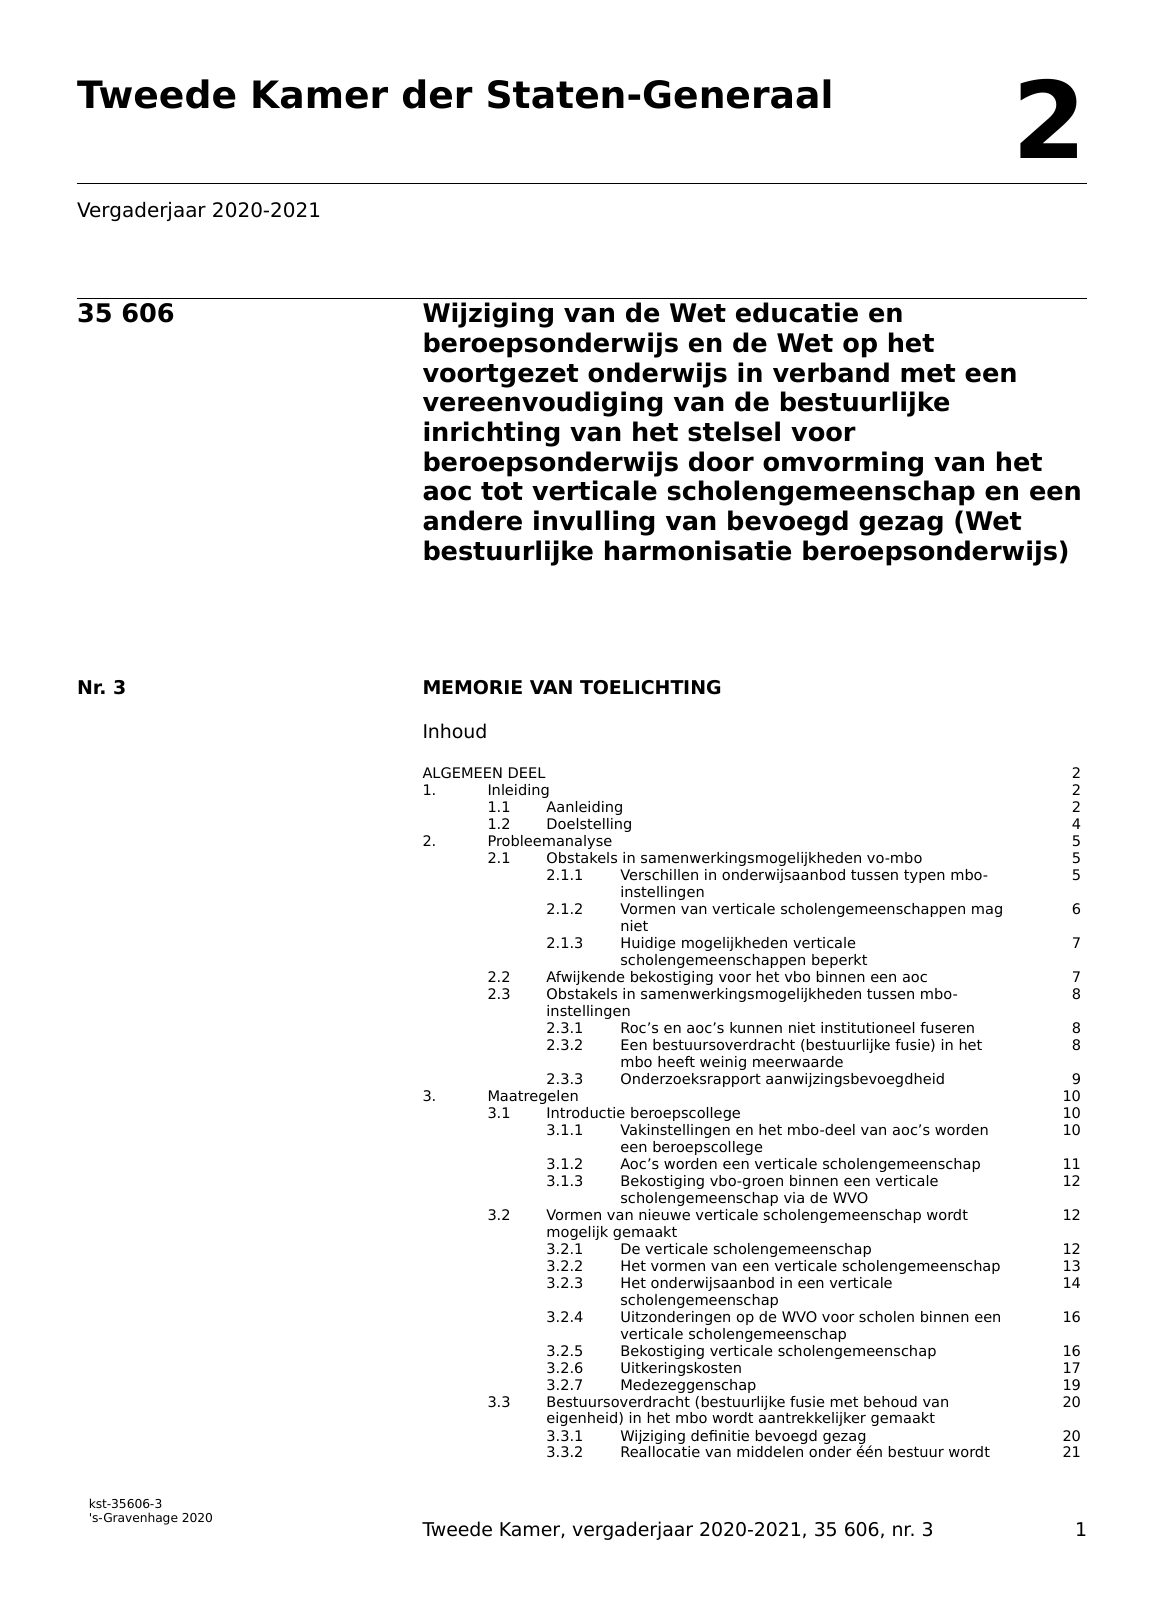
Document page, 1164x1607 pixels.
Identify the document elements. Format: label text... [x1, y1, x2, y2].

table_cell [481, 1428, 540, 1444]
table_cell 3.2.1 [540, 1241, 614, 1258]
table_cell [422, 969, 481, 986]
table_cell [422, 1309, 481, 1342]
table_cell 5 [1013, 833, 1087, 850]
table_cell 8 [1013, 1037, 1087, 1071]
table_cell 2 [1013, 782, 1087, 799]
table_cell 16 [1013, 1343, 1087, 1359]
table_cell [481, 1360, 540, 1376]
table_cell 3.2.2 [540, 1258, 614, 1274]
table_cell 1.1 [481, 799, 540, 816]
table_cell [422, 935, 481, 969]
table_cell 5 [1013, 850, 1087, 867]
table_cell 7 [1013, 969, 1087, 986]
table_cell [481, 1037, 540, 1071]
table_cell [422, 1376, 481, 1393]
table_cell 3.3.1 [540, 1428, 614, 1444]
table_cell 3.3 [481, 1394, 540, 1427]
table_cell 3.1.2 [540, 1156, 614, 1173]
table_cell 10 [1013, 1088, 1087, 1105]
table_cell 3.1.1 [540, 1122, 614, 1156]
table_cell 3.2.5 [540, 1343, 614, 1359]
table_cell [422, 1207, 481, 1241]
table_cell [422, 1360, 481, 1376]
table_cell [481, 1275, 540, 1308]
table_cell 2.3.1 [540, 1020, 614, 1037]
table_cell Doelstelling [540, 816, 1013, 833]
table_cell [422, 986, 481, 1020]
table_cell [481, 1343, 540, 1359]
table_cell [481, 1156, 540, 1173]
table_cell 2.2 [481, 969, 540, 986]
table_cell Het vormen van een verticale scholengemeenschap [614, 1258, 1013, 1274]
table_cell Bekostiging vbo-groen binnen een verticale scholengemeenschap via de WVO [614, 1173, 1013, 1207]
subtitle 35 606 Wijziging van de Wet educatie en beroepsonderwijs en de Wet op het voortgezet onderwijs in verband met een vereenvoudiging van de bestuurlijke inrichting van het stelsel voor beroepsonderwijs door omvorming van het aoc tot verticale scholengemeenschap en een andere invulling van bevoegd gezag (Wet bestuurlijke harmonisatie beroepsonderwijs) [77, 299, 1087, 566]
table_cell [481, 1258, 540, 1274]
table_cell 8 [1013, 986, 1087, 1020]
table_cell [422, 1275, 481, 1308]
table_cell 12 [1013, 1173, 1087, 1207]
text 's-Gravenhage 2020 [88, 1511, 323, 1525]
table_cell [481, 1122, 540, 1156]
subtitle Nr. 3 MEMORIE VAN TOELICHTING [77, 677, 1087, 699]
table_cell [422, 1071, 481, 1088]
table_cell Een bestuursoverdracht (bestuurlijke fusie) in het mbo heeft weinig meerwaarde [614, 1037, 1013, 1071]
table_cell 1. [422, 782, 481, 799]
table_cell 2.1.2 [540, 901, 614, 935]
table_cell [481, 901, 540, 935]
table_cell 3.2.6 [540, 1360, 614, 1376]
table_cell 2.1.1 [540, 867, 614, 901]
table_cell Bekostiging verticale scholengemeenschap [614, 1343, 1013, 1359]
text Inhoud [422, 721, 1087, 743]
table_cell [422, 867, 481, 901]
table_cell [481, 1241, 540, 1258]
table_cell [481, 867, 540, 901]
table_cell [422, 1241, 481, 1258]
table_cell 4 [1013, 816, 1087, 833]
table_cell [422, 1394, 481, 1427]
table_cell Vakinstellingen en het mbo-deel van aoc’s worden een beroepscollege [614, 1122, 1013, 1156]
table_cell [481, 1444, 540, 1461]
table_cell Aoc’s worden een verticale scholengemeenschap [614, 1156, 1013, 1173]
table_cell 3.2 [481, 1207, 540, 1241]
table_cell 17 [1013, 1360, 1087, 1376]
table_cell 21 [1013, 1444, 1087, 1461]
table_cell Medezeggenschap [614, 1376, 1013, 1393]
table_cell Aanleiding [540, 799, 1013, 816]
table_cell 2.3.3 [540, 1071, 614, 1088]
table_cell 2.1 [481, 850, 540, 867]
table_header 2 [886, 59, 1087, 183]
table_cell Uitkeringskosten [614, 1360, 1013, 1376]
table_cell 10 [1013, 1105, 1087, 1122]
table_cell [481, 935, 540, 969]
table_cell 19 [1013, 1376, 1087, 1393]
table_cell 5 [1013, 867, 1087, 901]
table_cell Roc’s en aoc’s kunnen niet institutioneel fuseren [614, 1020, 1013, 1037]
table_cell Vormen van verticale scholengemeenschappen mag niet [614, 901, 1013, 935]
table_cell Inleiding [481, 782, 1013, 799]
table_cell [422, 850, 481, 867]
table_header Tweede Kamer der Staten-Generaal [77, 59, 886, 183]
table_cell [422, 1173, 481, 1207]
table_cell Obstakels in samenwerkingsmogelijkheden tussen mbo-instellingen [540, 986, 1013, 1020]
table_cell [422, 1020, 481, 1037]
table_cell 2. [422, 833, 481, 850]
table_cell Afwijkende bekostiging voor het vbo binnen een aoc [540, 969, 1013, 986]
table_cell 7 [1013, 935, 1087, 969]
table_cell [481, 1173, 540, 1207]
table_cell Uitzonderingen op de WVO voor scholen binnen een verticale scholengemeenschap [614, 1309, 1013, 1342]
table_cell 11 [1013, 1156, 1087, 1173]
table_cell 3.2.7 [540, 1376, 614, 1393]
table_header 2 [1013, 765, 1087, 782]
table_cell [422, 1343, 481, 1359]
table_cell 3.3.2 [540, 1444, 614, 1461]
table_cell [481, 1020, 540, 1037]
table_cell Huidige mogelijkheden verticale scholengemeenschappen beperkt [614, 935, 1013, 969]
table_cell 2.3 [481, 986, 540, 1020]
table_cell Vormen van nieuwe verticale scholengemeenschap wordt mogelijk gemaakt [540, 1207, 1013, 1241]
table_header ALGEMEEN DEEL [422, 765, 1013, 782]
table_cell [481, 1071, 540, 1088]
table_cell 2.3.2 [540, 1037, 614, 1071]
table_cell Reallocatie van middelen onder één bestuur wordt [614, 1444, 1013, 1461]
table_cell Verschillen in onderwijsaanbod tussen typen mbo-instellingen [614, 867, 1013, 901]
table_cell [422, 1105, 481, 1122]
table_cell Probleemanalyse [481, 833, 1013, 850]
table_cell 1.2 [481, 816, 540, 833]
table_cell [422, 816, 481, 833]
table_cell 3.1.3 [540, 1173, 614, 1207]
table_cell 12 [1013, 1207, 1087, 1241]
table_cell [422, 1122, 481, 1156]
table_cell De verticale scholengemeenschap [614, 1241, 1013, 1258]
table_cell 20 [1013, 1394, 1087, 1427]
table_cell 2 [1013, 799, 1087, 816]
table_cell 3.2.3 [540, 1275, 614, 1308]
table_cell [422, 1156, 481, 1173]
table_cell [481, 1309, 540, 1342]
table_cell Obstakels in samenwerkingsmogelijkheden vo-mbo [540, 850, 1013, 867]
table_cell [422, 1037, 481, 1071]
table_cell Wijziging definitie bevoegd gezag [614, 1428, 1013, 1444]
table_cell 3.1 [481, 1105, 540, 1122]
table_cell Onderzoeksrapport aanwijzingsbevoegdheid [614, 1071, 1013, 1088]
table_cell Introductie beroepscollege [540, 1105, 1013, 1122]
table_cell 20 [1013, 1428, 1087, 1444]
table_cell [422, 1444, 481, 1461]
table_cell 2.1.3 [540, 935, 614, 969]
table_cell [481, 1376, 540, 1393]
table_cell Bestuursoverdracht (bestuurlijke fusie met behoud van eigenheid) in het mbo wordt aantrekkelijker gemaakt [540, 1394, 1013, 1427]
table_cell 14 [1013, 1275, 1087, 1308]
table_cell [422, 901, 481, 935]
table_cell 8 [1013, 1020, 1087, 1037]
table_cell 16 [1013, 1309, 1087, 1342]
table_cell Het onderwijsaanbod in een verticale scholengemeenschap [614, 1275, 1013, 1308]
table_cell [422, 1258, 481, 1274]
table_cell [422, 799, 481, 816]
text kst-35606-3 [88, 1497, 323, 1511]
table_cell 3. [422, 1088, 481, 1105]
table_cell 9 [1013, 1071, 1087, 1088]
table_cell 12 [1013, 1241, 1087, 1258]
table_cell Maatregelen [481, 1088, 1013, 1105]
table_cell Vergaderjaar 2020-2021 [77, 184, 1087, 298]
table_cell 6 [1013, 901, 1087, 935]
table_cell 13 [1013, 1258, 1087, 1274]
table_cell 3.2.4 [540, 1309, 614, 1342]
table_cell [422, 1428, 481, 1444]
table_cell 10 [1013, 1122, 1087, 1156]
